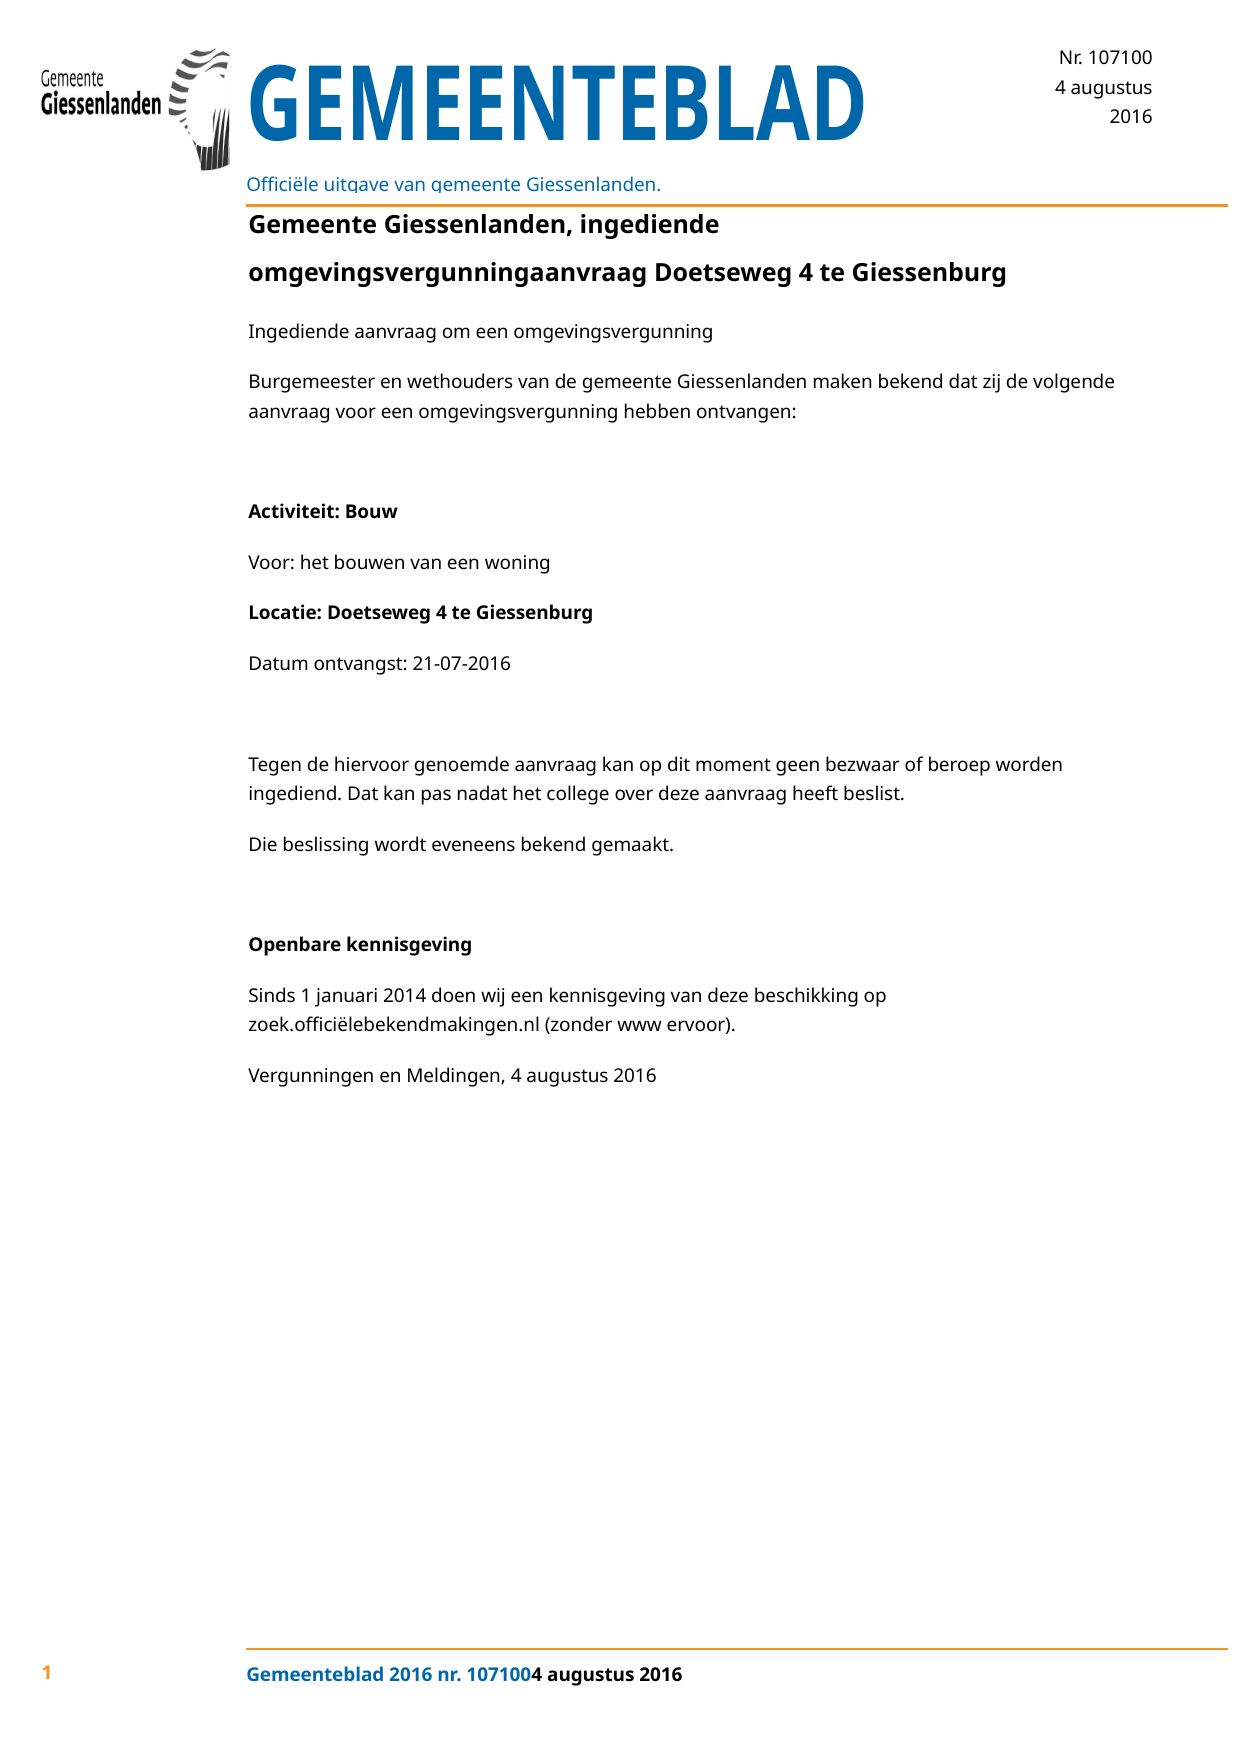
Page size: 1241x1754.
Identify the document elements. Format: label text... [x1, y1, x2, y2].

text Openbare kennisgeving [248, 932, 1152, 957]
text Gemeente Giessenlanden, ingediende omgevingsvergunningaanvraag Doetseweg 4 te Giessenburg [248, 207, 1152, 288]
text Ingediende aanvraag om een omgevingsvergunning [248, 318, 1152, 344]
text Sinds 1 januari 2014 doen wij een kennisgeving van deze beschikking op zoek.officiëlebekendmakingen.nl (zonder www ervoor). [248, 982, 1152, 1037]
text Locatie: Doetseweg 4 te Giessenburg [248, 599, 1152, 625]
text Vergunningen en Meldingen, 4 augustus 2016 [248, 1062, 1152, 1088]
text Burgemeester en wethouders van de gemeente Giessenlanden maken bekend dat zij de volgende aanvraag voor een omgevingsvergunning hebben ontvangen: [248, 368, 1152, 424]
picture [41, 47, 231, 172]
text Datum ontvangst: 21-07-2016 [248, 650, 1152, 676]
text Voor: het bouwen van een woning [248, 549, 1152, 575]
text Die beslissing wordt eveneens bekend gemaakt. [248, 831, 1152, 857]
text Activiteit: Bouw [248, 499, 1152, 524]
text Tegen de hiervoor genoemde aanvraag kan op dit moment geen bezwaar of beroep worden ingediend. Dat kan pas nadat het college over deze aanvraag heeft beslist. [248, 751, 1152, 806]
